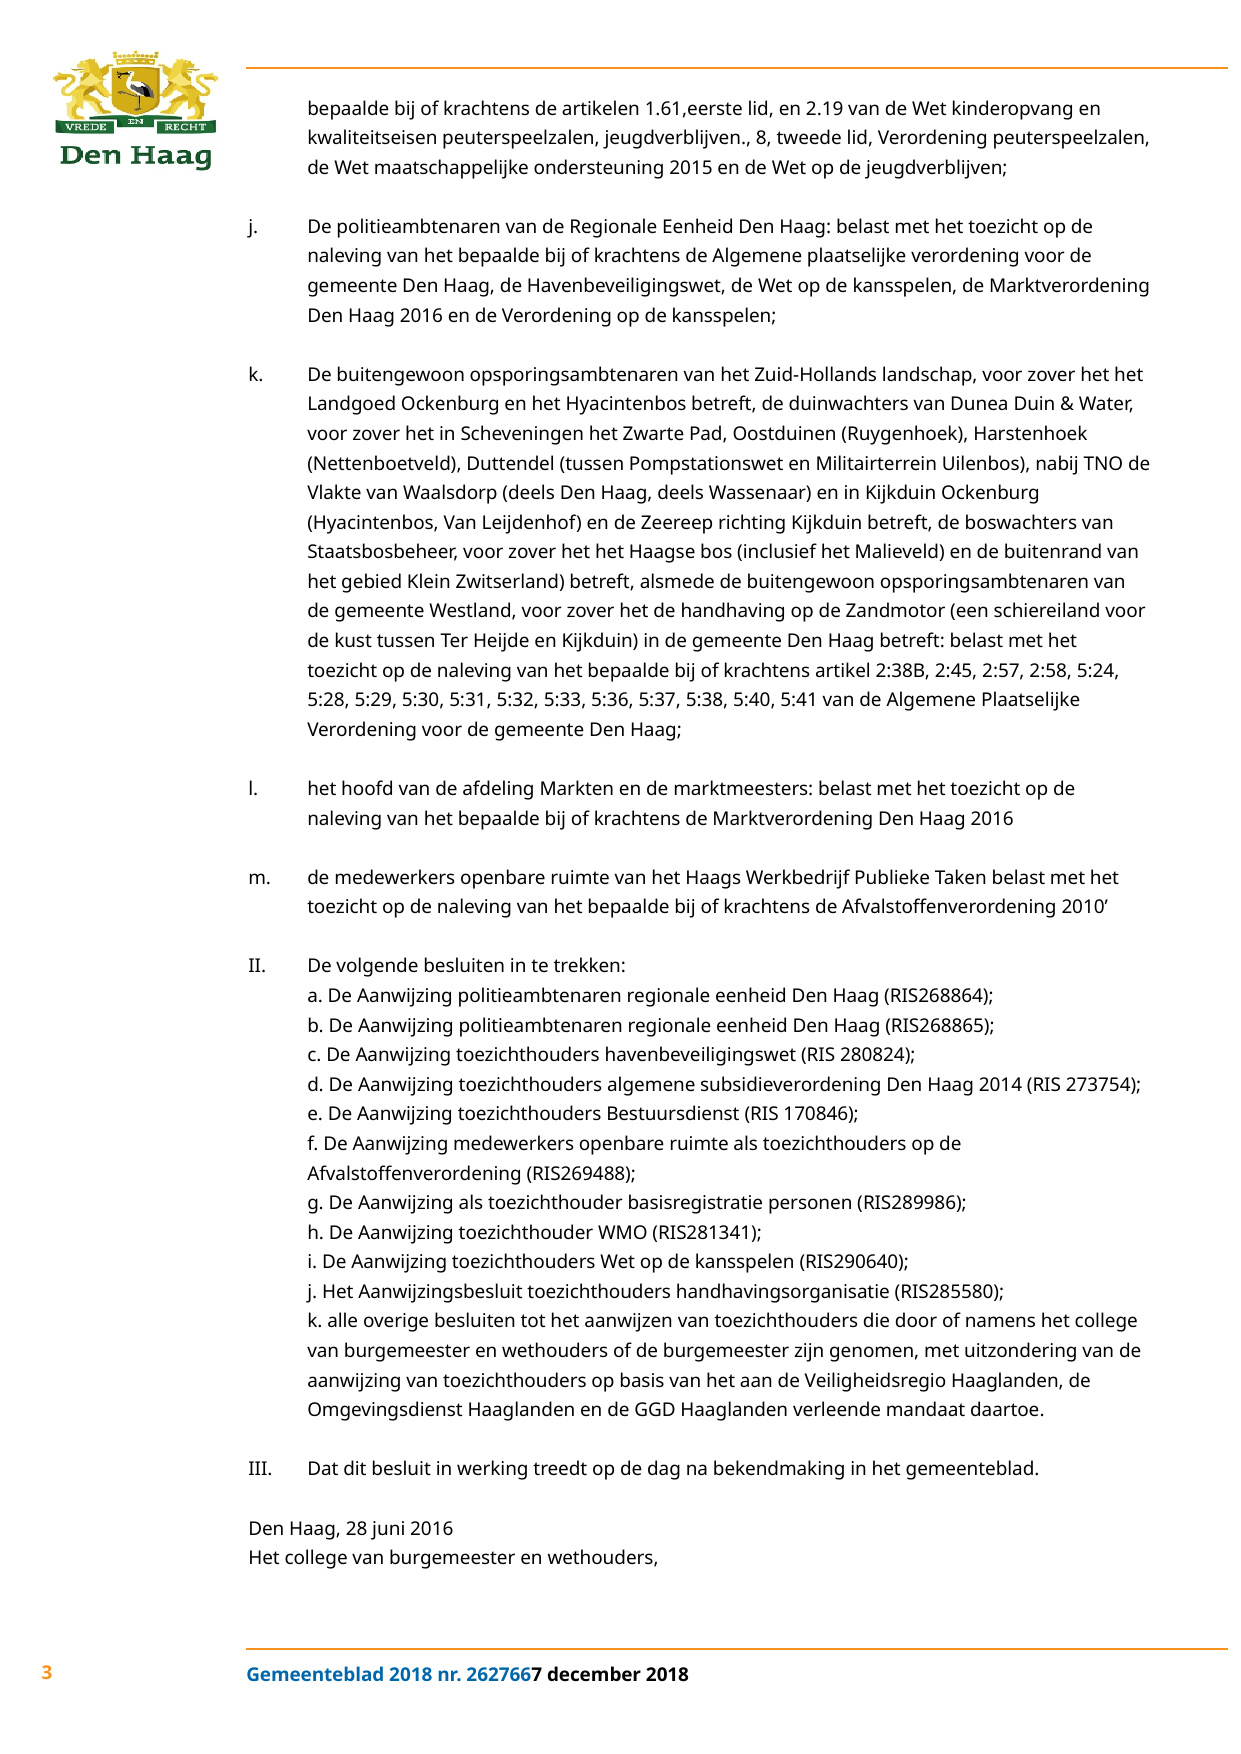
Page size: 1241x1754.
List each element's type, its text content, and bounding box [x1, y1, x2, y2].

list e. De Aanwijzing toezichthouders Bestuursdienst (RIS 170846); [248, 1101, 1152, 1126]
list bepaalde bij of krachtens de artikelen 1.61,eerste lid, en 2.19 van de Wet kinderopvang en kwaliteitseisen peuterspeelzalen, jeugdverblijven., 8, tweede lid, Verordening peuterspeelzalen, de Wet maatschappelijke ondersteuning 2015 en de Wet op de jeugdverblijven; [248, 95, 1152, 180]
list f. De Aanwijzing medewerkers openbare ruimte als toezichthouders op de Afvalstoffenverordening (RIS269488); [248, 1130, 1152, 1186]
list i. De Aanwijzing toezichthouders Wet op de kansspelen (RIS290640); [248, 1248, 1152, 1274]
list De volgende besluiten in te trekken: [248, 953, 1152, 978]
list Dat dit besluit in werking treedt op de dag na bekendmaking in het gemeenteblad. [248, 1456, 1152, 1481]
list d. De Aanwijzing toezichthouders algemene subsidieverordening Den Haag 2014 (RIS 273754); [248, 1071, 1152, 1097]
text Den Haag, 28 juni 2016 [248, 1515, 1152, 1541]
list k. alle overige besluiten tot het aanwijzen van toezichthouders die door of namens het college van burgemeester en wethouders of de burgemeester zijn genomen, met uitzondering van de aanwijzing van toezichthouders op basis van het aan de Veiligheidsregio Haaglanden, de Omgevingsdienst Haaglanden en de GGD Haaglanden verleende mandaat daartoe. [248, 1308, 1152, 1422]
list b. De Aanwijzing politieambtenaren regionale eenheid Den Haag (RIS268865); [248, 1012, 1152, 1038]
picture [41, 47, 231, 172]
list De politieambtenaren van de Regionale Eenheid Den Haag: belast met het toezicht op de naleving van het bepaalde bij of krachtens de Algemene plaatselijke verordening voor de gemeente Den Haag, de Havenbeveiligingswet, de Wet op de kansspelen, de Marktverordening Den Haag 2016 en de Verordening op de kansspelen; [248, 213, 1152, 328]
list De buitengewoon opsporingsambtenaren van het Zuid-Hollands landschap, voor zover het het Landgoed Ockenburg en het Hyacintenbos betreft, de duinwachters van Dunea Duin & Water, voor zover het in Scheveningen het Zwarte Pad, Oostduinen (Ruygenhoek), Harstenhoek (Nettenboetveld), Duttendel (tussen Pompstationswet en Militairterrein Uilenbos), nabij TNO de Vlakte van Waalsdorp (deels Den Haag, deels Wassenaar) en in Kijkduin Ockenburg (Hyacintenbos, Van Leijdenhof) en de Zeereep richting Kijkduin betreft, de boswachters van Staatsbosbeheer, voor zover het het Haagse bos (inclusief het Malieveld) en de buitenrand van het gebied Klein Zwitserland) betreft, alsmede de buitengewoon opsporingsambtenaren van de gemeente Westland, voor zover het de handhaving op de Zandmotor (een schiereiland voor de kust tussen Ter Heijde en Kijkduin) in de gemeente Den Haag betreft: belast met het toezicht op de naleving van het bepaalde bij of krachtens artikel 2:38B, 2:45, 2:57, 2:58, 5:24, 5:28, 5:29, 5:30, 5:31, 5:32, 5:33, 5:36, 5:37, 5:38, 5:40, 5:41 van de Algemene Plaatselijke Verordening voor de gemeente Den Haag; [248, 361, 1152, 742]
list h. De Aanwijzing toezichthouder WMO (RIS281341); [248, 1219, 1152, 1245]
list j. Het Aanwijzingsbesluit toezichthouders handhavingsorganisatie (RIS285580); [248, 1278, 1152, 1304]
list c. De Aanwijzing toezichthouders havenbeveiligingswet (RIS 280824); [248, 1041, 1152, 1067]
list g. De Aanwijzing als toezichthouder basisregistratie personen (RIS289986); [248, 1189, 1152, 1215]
list a. De Aanwijzing politieambtenaren regionale eenheid Den Haag (RIS268864); [248, 982, 1152, 1008]
text Het college van burgemeester en wethouders, [248, 1544, 1152, 1570]
list de medewerkers openbare ruimte van het Haags Werkbedrijf Publieke Taken belast met het toezicht op de naleving van het bepaalde bij of krachtens de Afvalstoffenverordening 2010’ [248, 864, 1152, 919]
list het hoofd van de afdeling Markten en de marktmeesters: belast met het toezicht op de naleving van het bepaalde bij of krachtens de Marktverordening Den Haag 2016 [248, 775, 1152, 831]
